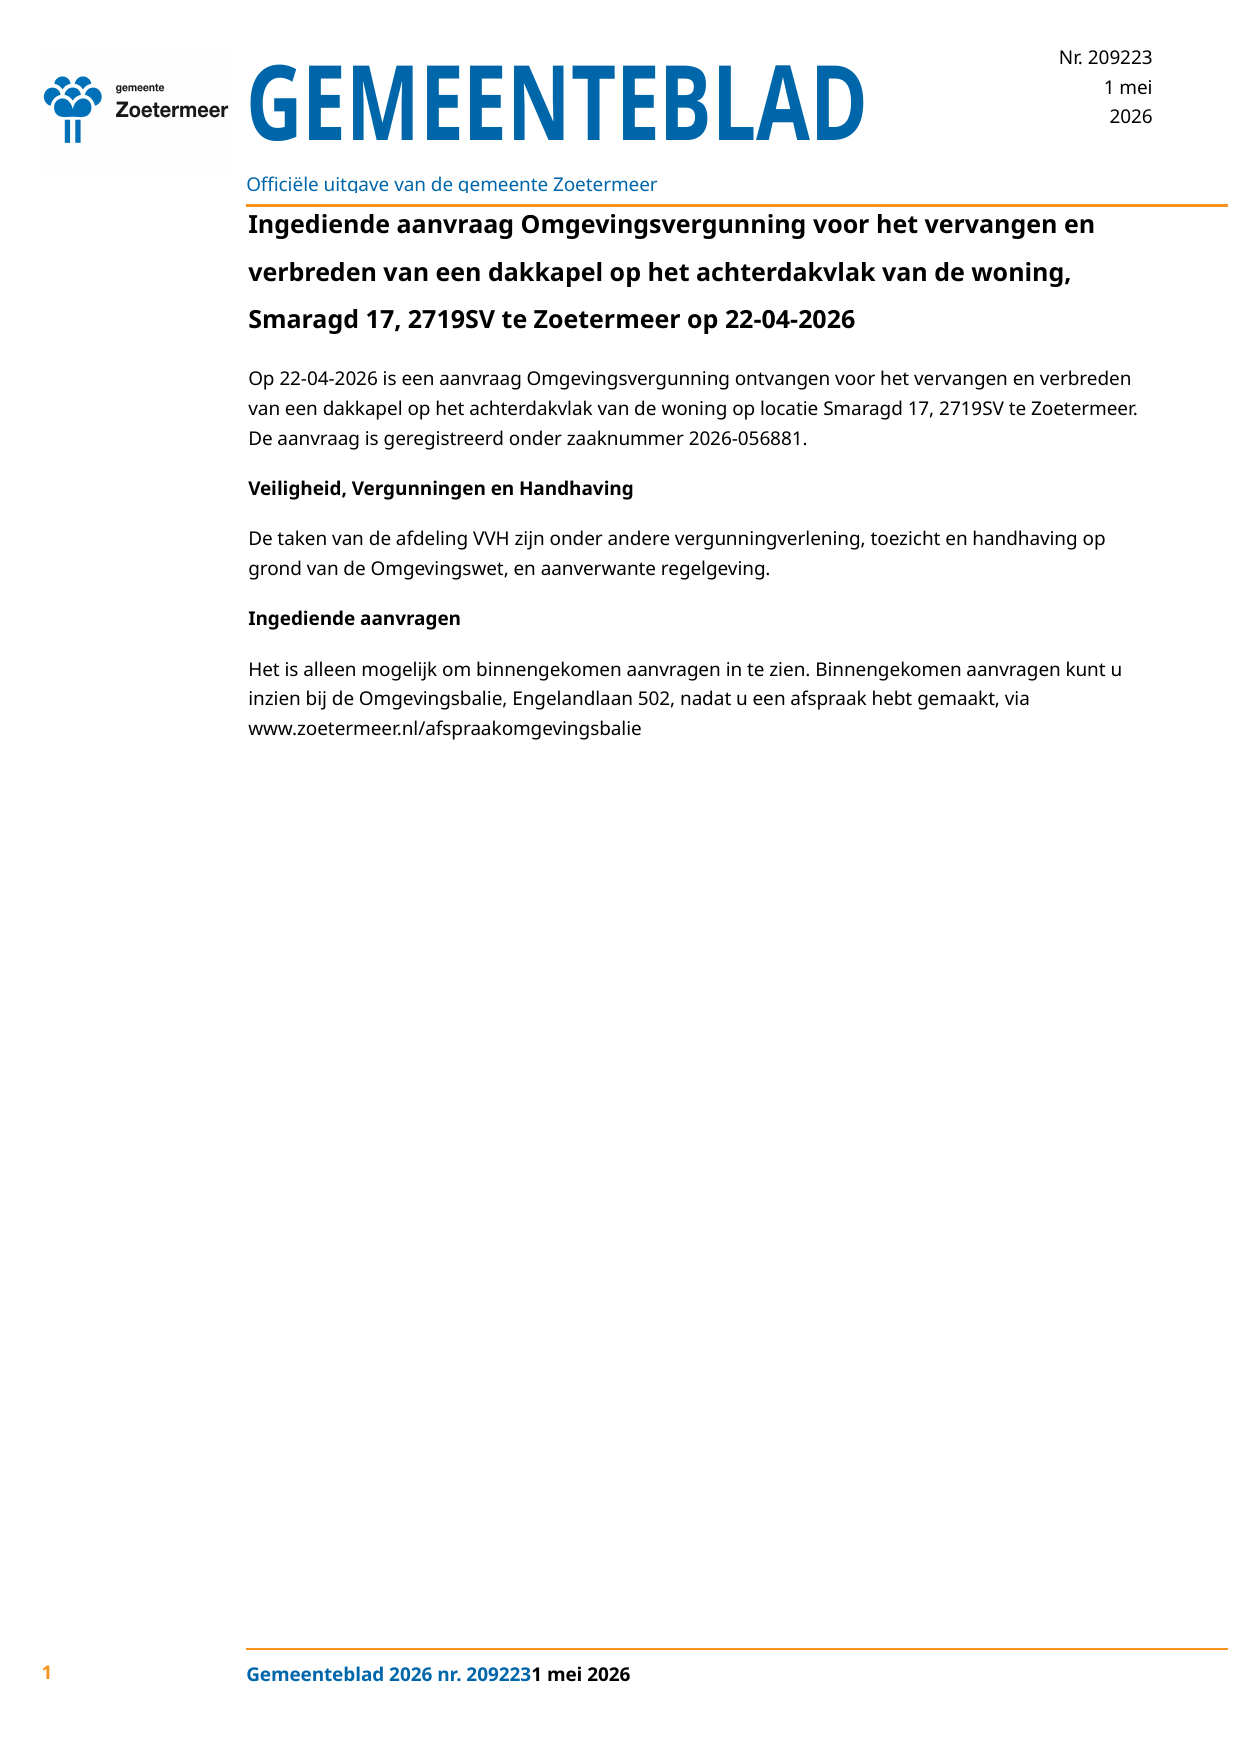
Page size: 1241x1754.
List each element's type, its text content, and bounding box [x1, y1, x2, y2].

picture [41, 47, 231, 172]
text De taken van de afdeling VVH zijn onder andere vergunningverlening, toezicht en handhaving op grond van de Omgevingswet, en aanverwante regelgeving. [248, 526, 1152, 581]
text Veiligheid, Vergunningen en Handhaving [248, 475, 1152, 501]
text Op 22-04-2026 is een aanvraag Omgevingsvergunning ontvangen voor het vervangen en verbreden van een dakkapel op het achterdakvlak van de woning op locatie Smaragd 17, 2719SV te Zoetermeer. De aanvraag is geregistreerd onder zaaknummer 2026-056881. [248, 366, 1152, 450]
text Het is alleen mogelijk om binnengekomen aanvragen in te zien. Binnengekomen aanvragen kunt u inzien bij de Omgevingsbalie, Engelandlaan 502, nadat u een afspraak hebt gemaakt, via www.zoetermeer.nl/afspraakomgevingsbalie [248, 656, 1152, 741]
text Ingediende aanvragen [248, 606, 1152, 631]
text Ingediende aanvraag Omgevingsvergunning voor het vervangen en verbreden van een dakkapel op het achterdakvlak van de woning, Smaragd 17, 2719SV te Zoetermeer op 22-04-2026 [248, 207, 1152, 336]
